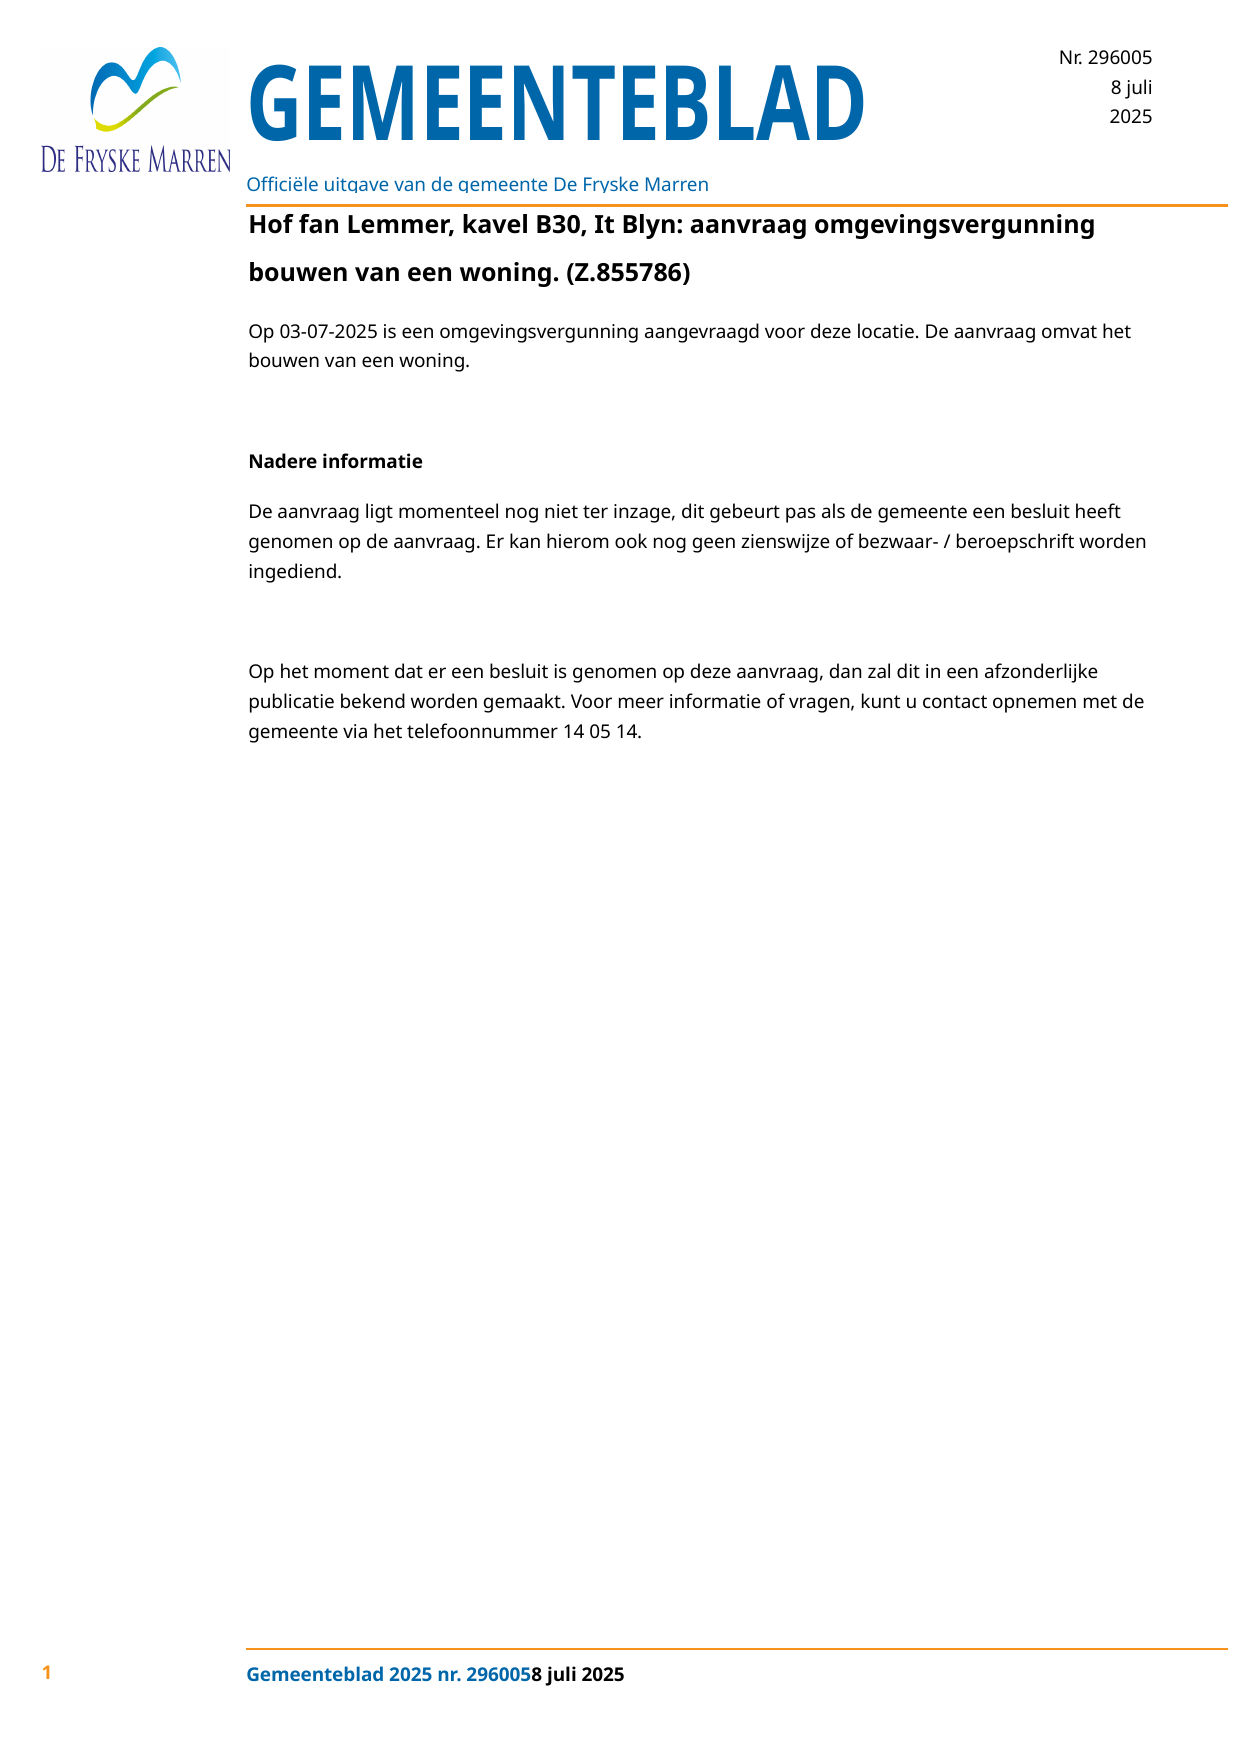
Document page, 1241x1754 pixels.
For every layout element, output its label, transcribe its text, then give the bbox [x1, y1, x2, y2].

text Nadere informatie [248, 448, 1152, 474]
text Hof fan Lemmer, kavel B30, It Blyn: aanvraag omgevingsvergunning bouwen van een woning. (Z.855786) [248, 207, 1152, 288]
text Op het moment dat er een besluit is genomen op deze aanvraag, dan zal dit in een afzonderlijke publicatie bekend worden gemaakt. Voor meer informatie of vragen, kunt u contact opnemen met de gemeente via het telefoonnummer 14 05 14. [248, 659, 1152, 744]
picture [41, 47, 231, 172]
text Op 03-07-2025 is een omgevingsvergunning aangevraagd voor deze locatie. De aanvraag omvat het bouwen van een woning. [248, 318, 1152, 373]
text De aanvraag ligt momenteel nog niet ter inzage, dit gebeurt pas als de gemeente een besluit heeft genomen op de aanvraag. Er kan hierom ook nog geen zienswijze of bezwaar- / beroepschrift worden ingediend. [248, 499, 1152, 584]
